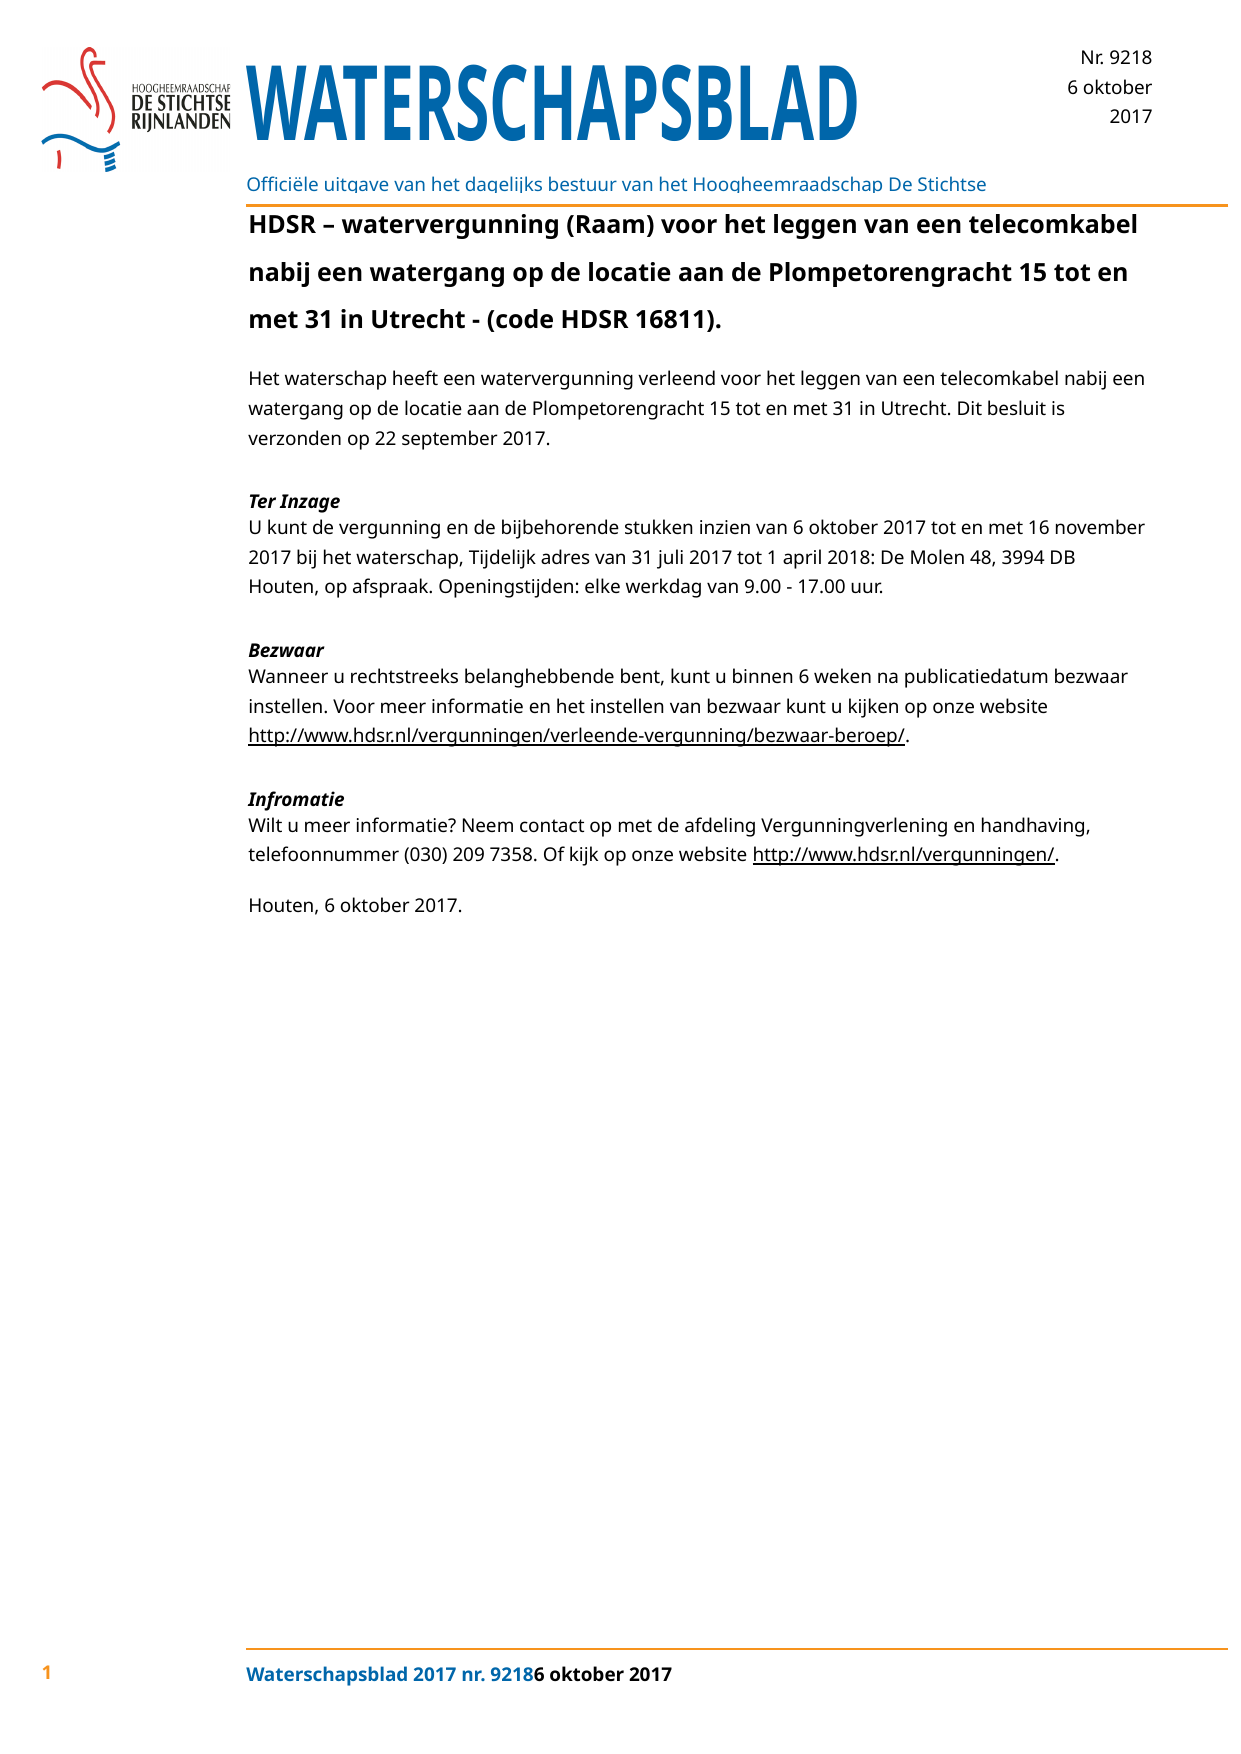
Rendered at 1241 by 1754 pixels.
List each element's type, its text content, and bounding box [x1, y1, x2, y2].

text Wilt u meer informatie? Neem contact op met de afdeling Vergunningverlening en handhaving, telefoonnummer (030) 209 7358. Of kijk op onze website http://www.hdsr.nl/vergunningen/. [248, 812, 1152, 867]
text Wanneer u rechtstreeks belanghebbende bent, kunt u binnen 6 weken na publicatiedatum bezwaar instellen. Voor meer informatie en het instellen van bezwaar kunt u kijken op onze website http://www.hdsr.nl/vergunningen/verleende-vergunning/bezwaar-beroep/. [248, 663, 1152, 748]
text Ter Inzage [248, 489, 1152, 514]
text HDSR – watervergunning (Raam) voor het leggen van een telecomkabel nabij een watergang op de locatie aan de Plompetorengracht 15 tot en met 31 in Utrecht - (code HDSR 16811). [248, 207, 1152, 336]
text Bezwaar [248, 637, 1152, 663]
text Houten, 6 oktober 2017. [248, 892, 1152, 918]
text U kunt de vergunning en de bijbehorende stukken inzien van 6 oktober 2017 tot en met 16 november 2017 bij het waterschap, Tijdelijk adres van 31 juli 2017 tot 1 april 2018: De Molen 48, 3994 DB Houten, op afspraak. Openingstijden: elke werkdag van 9.00 - 17.00 uur. [248, 514, 1152, 599]
picture [41, 47, 231, 172]
text Infromatie [248, 786, 1152, 812]
text Het waterschap heeft een watervergunning verleend voor het leggen van een telecomkabel nabij een watergang op de locatie aan de Plompetorengracht 15 tot en met 31 in Utrecht. Dit besluit is verzonden op 22 september 2017. [248, 366, 1152, 450]
